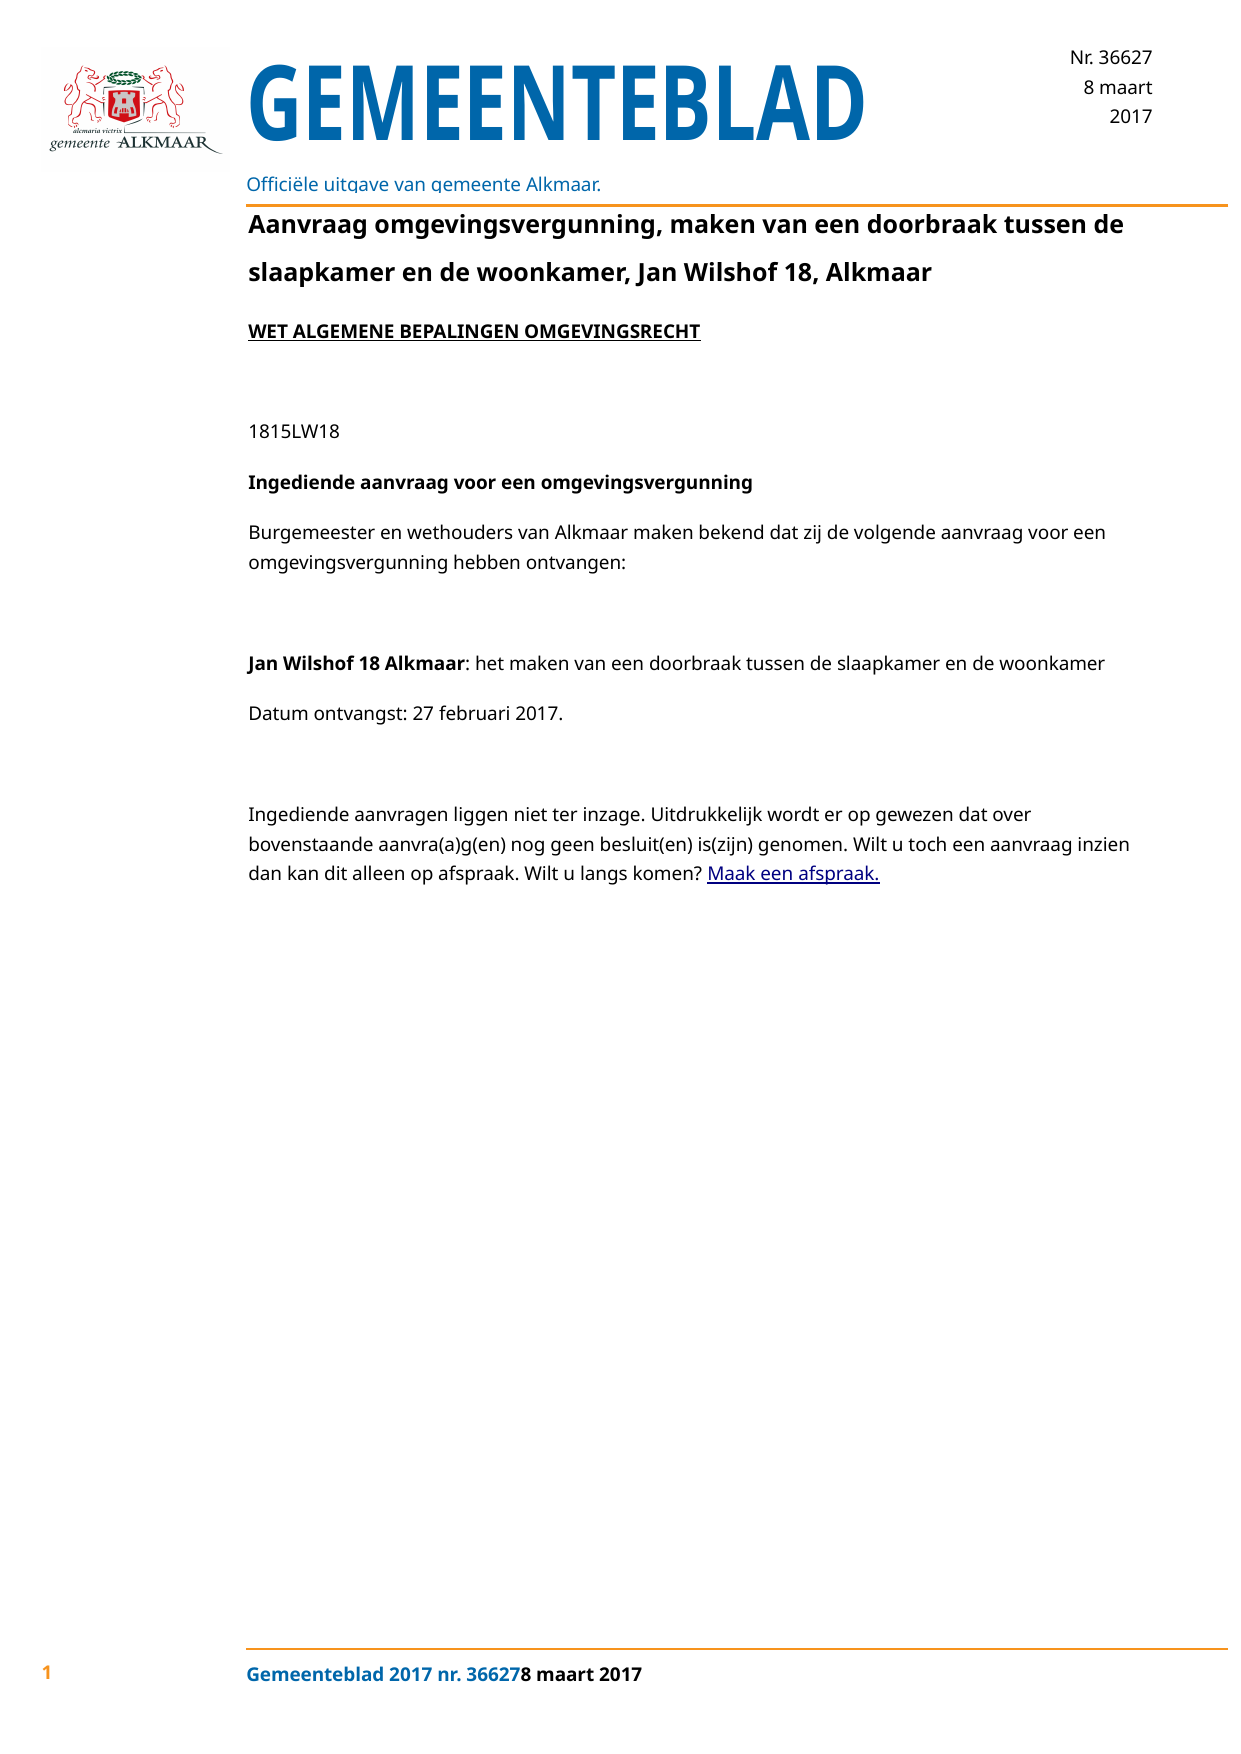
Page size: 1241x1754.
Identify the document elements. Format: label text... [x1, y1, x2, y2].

picture [41, 47, 231, 172]
text WET ALGEMENE BEPALINGEN OMGEVINGSRECHT [248, 318, 1152, 344]
text Ingediende aanvragen liggen niet ter inzage. Uitdrukkelijk wordt er op gewezen dat over bovenstaande aanvra(a)g(en) nog geen besluit(en) is(zijn) genomen. Wilt u toch een aanvraag inzien dan kan dit alleen op afspraak. Wilt u langs komen? Maak een afspraak. [248, 801, 1152, 886]
text Ingediende aanvraag voor een omgevingsvergunning [248, 469, 1152, 495]
text Jan Wilshof 18 Alkmaar: het maken van een doorbraak tussen de slaapkamer en de woonkamer [248, 650, 1152, 676]
text 1815LW18 [248, 419, 1152, 444]
text Burgemeester en wethouders van Alkmaar maken bekend dat zij de volgende aanvraag voor een omgevingsvergunning hebben ontvangen: [248, 519, 1152, 575]
text Aanvraag omgevingsvergunning, maken van een doorbraak tussen de slaapkamer en de woonkamer, Jan Wilshof 18, Alkmaar [248, 207, 1152, 288]
text Datum ontvangst: 27 februari 2017. [248, 700, 1152, 726]
